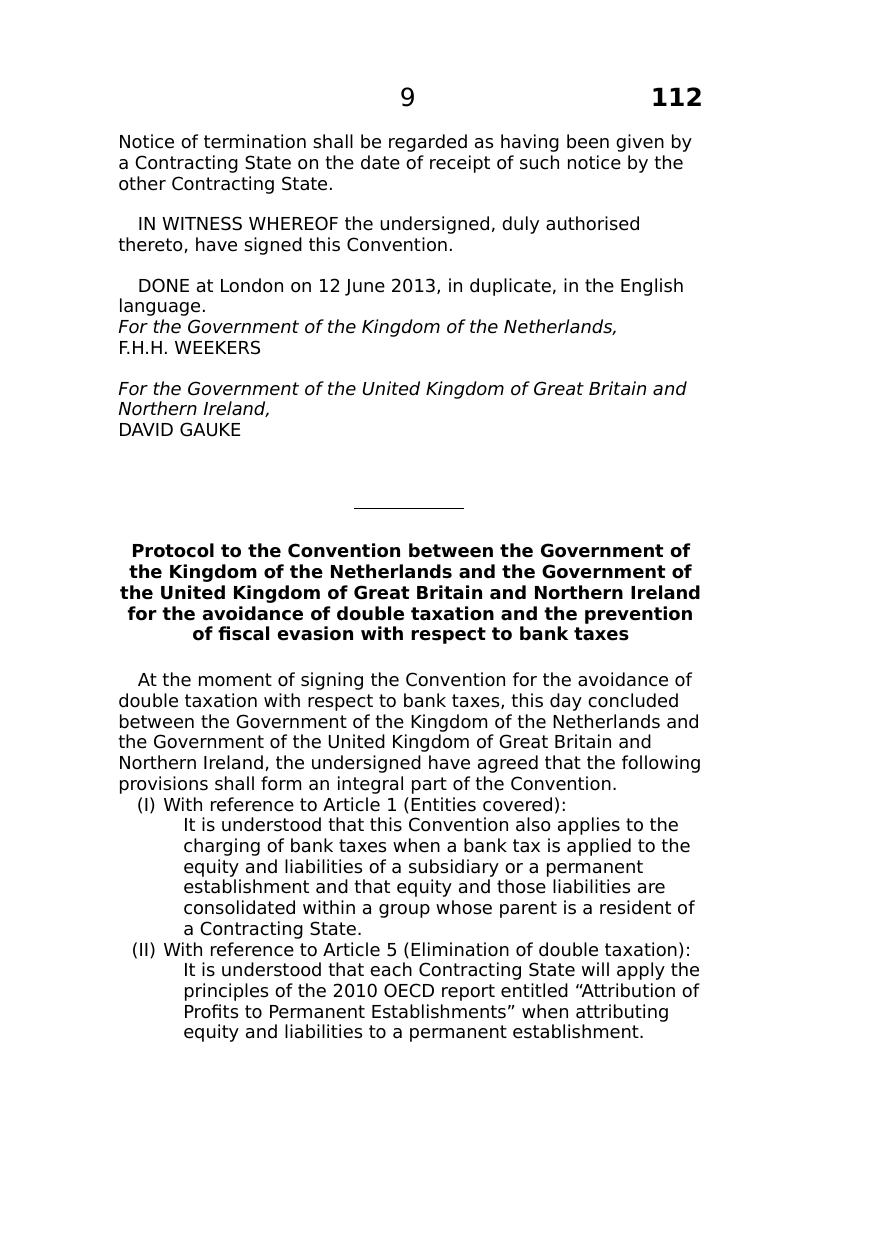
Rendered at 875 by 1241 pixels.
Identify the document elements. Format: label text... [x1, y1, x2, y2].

subtitle Protocol to the Convention between the Government of the Kingdom of the Netherlands and the Government of the United Kingdom of Great Britain and Northern Ireland for the avoidance of double taxation and the prevention of fiscal evasion with respect to bank taxes [118, 541, 703, 645]
text For the Government of the United Kingdom of Great Britain and Northern Ireland, DAVID GAUKE [118, 378, 703, 441]
text It is understood that this Convention also applies to the charging of bank taxes when a bank tax is applied to the equity and liabilities of a subsidiary or a permanent establishment and that equity and those liabilities are consolidated within a group whose parent is a resident of a Contracting State. [183, 815, 703, 939]
text DONE at London on 12 June 2013, in duplicate, in the English language. [118, 276, 703, 317]
text (I) With reference to Article 1 (Entities covered): [118, 794, 703, 815]
text For the Government of the Kingdom of the Netherlands, F.H.H. WEEKERS [118, 317, 703, 358]
text Notice of termination shall be regarded as having been given by a Contracting State on the date of receipt of such notice by the other Contracting State. [118, 132, 703, 194]
text (II) With reference to Article 5 (Elimination of double taxation): [118, 939, 703, 960]
text It is understood that each Contracting State will apply the principles of the 2010 OECD report entitled “Attribution of Profits to Permanent Establishments” when attributing equity and liabilities to a permanent establishment. [183, 960, 703, 1043]
text IN WITNESS WHEREOF the undersigned, duly authorised thereto, have signed this Convention. [118, 214, 703, 256]
text At the moment of signing the Convention for the avoidance of double taxation with respect to bank taxes, this day concluded between the Government of the Kingdom of the Netherlands and the Government of the United Kingdom of Great Britain and Northern Ireland, the undersigned have agreed that the following provisions shall form an integral part of the Convention. [118, 670, 703, 794]
